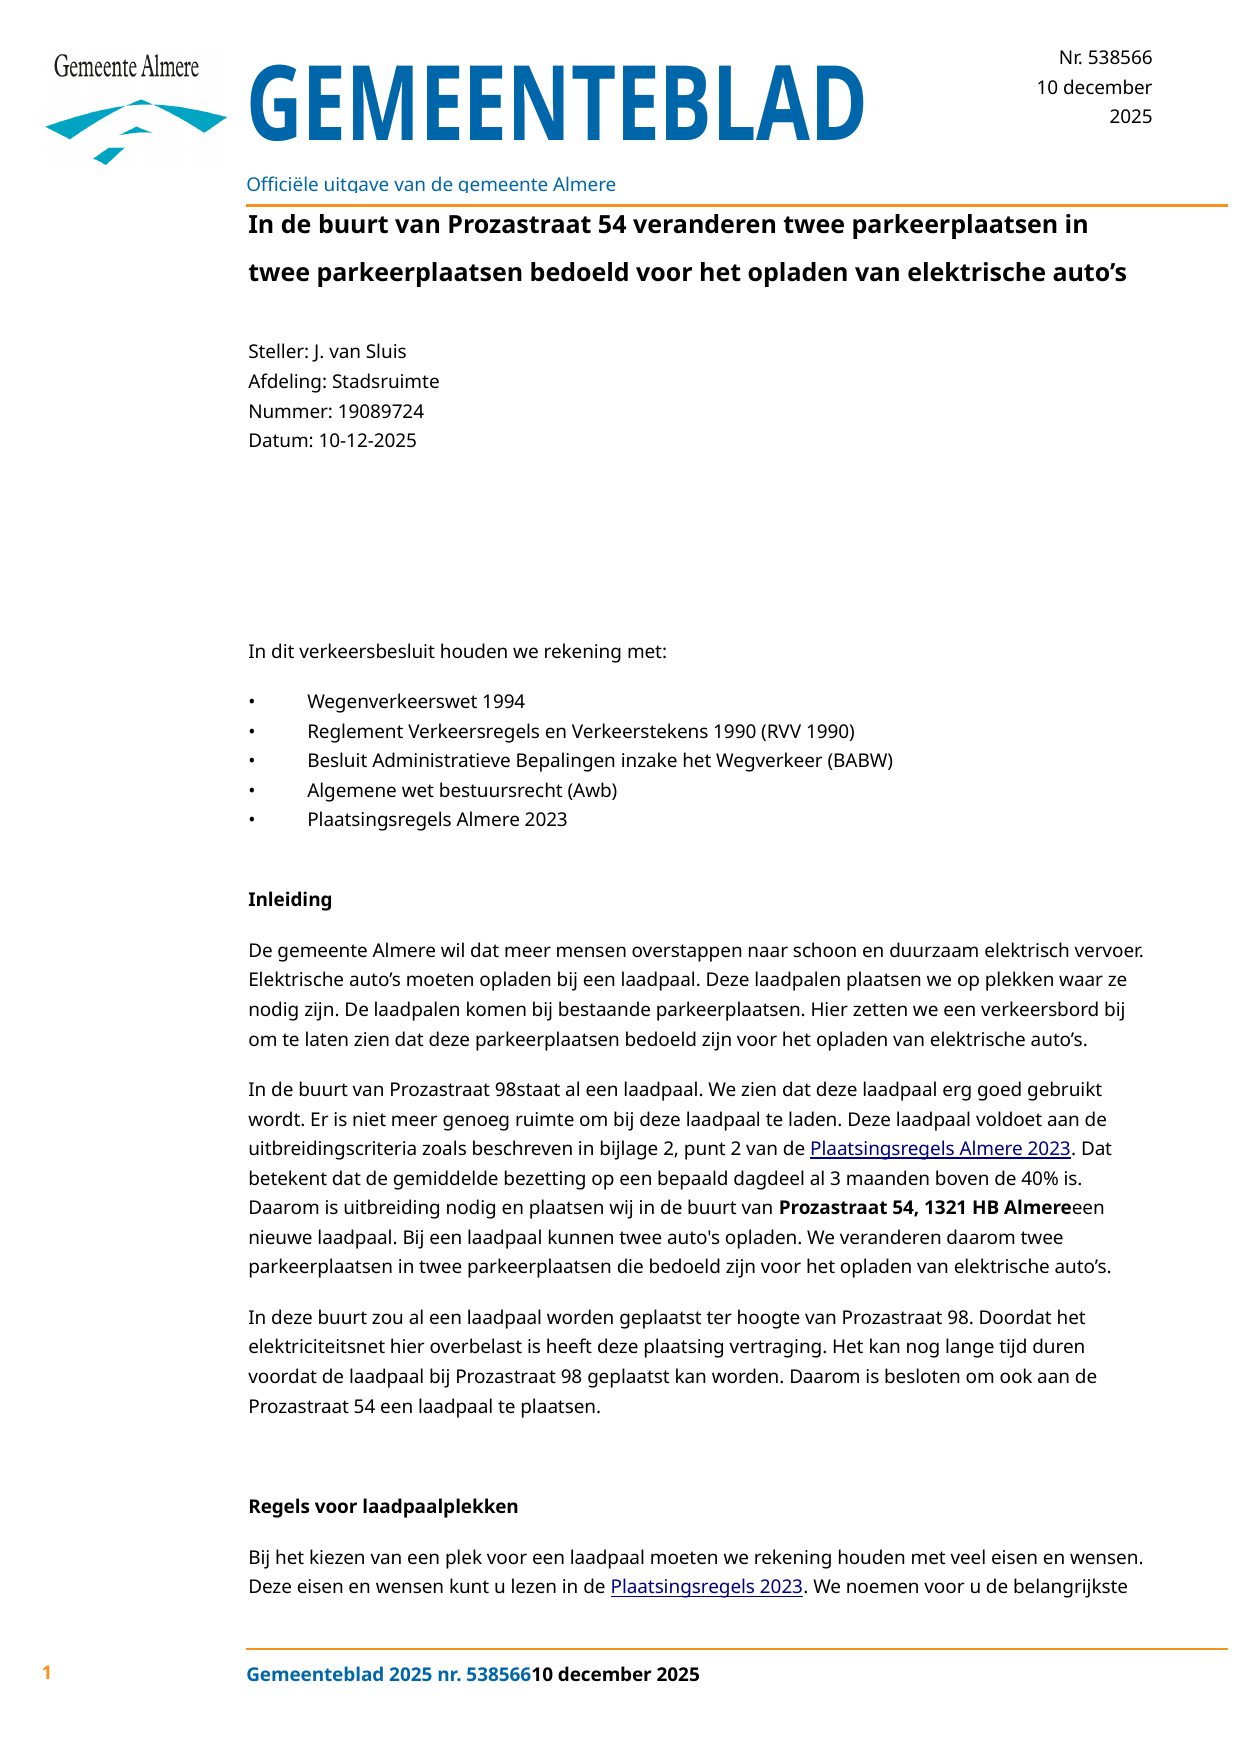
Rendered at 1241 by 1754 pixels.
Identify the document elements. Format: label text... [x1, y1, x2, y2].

picture [41, 47, 231, 172]
list Reglement Verkeersregels en Verkeerstekens 1990 (RVV 1990) [248, 718, 1152, 743]
list Besluit Administratieve Bepalingen inzake het Wegverkeer (BABW) [248, 747, 1152, 773]
text Bij het kiezen van een plek voor een laadpaal moeten we rekening houden met veel eisen en wensen. Deze eisen en wensen kunt u lezen in de Plaatsingsregels 2023. We noemen voor u de belangrijkste [248, 1544, 1152, 1599]
list Plaatsingsregels Almere 2023 [248, 807, 1152, 832]
text Afdeling: Stadsruimte [248, 368, 1152, 394]
list Wegenverkeerswet 1994 [248, 688, 1152, 714]
text Regels voor laadpaalplekken [248, 1494, 1152, 1519]
text Steller: J. van Sluis [248, 339, 1152, 364]
text De gemeente Almere wil dat meer mensen overstappen naar schoon en duurzaam elektrisch vervoer. Elektrische auto’s moeten opladen bij een laadpaal. Deze laadpalen plaatsen we op plekken waar ze nodig zijn. De laadpalen komen bij bestaande parkeerplaatsen. Hier zetten we een verkeersbord bij om te laten zien dat deze parkeerplaatsen bedoeld zijn voor het opladen van elektrische auto’s. [248, 937, 1152, 1051]
text In de buurt van Prozastraat 98staat al een laadpaal. We zien dat deze laadpaal erg goed gebruikt wordt. Er is niet meer genoeg ruimte om bij deze laadpaal te laden. Deze laadpaal voldoet aan de uitbreidingscriteria zoals beschreven in bijlage 2, punt 2 van de Plaatsingsregels Almere 2023. Dat betekent dat de gemiddelde bezetting op een bepaald dagdeel al 3 maanden boven de 40% is. Daarom is uitbreiding nodig en plaatsen wij in de buurt van Prozastraat 54, 1321 HB Almereeen nieuwe laadpaal. Bij een laadpaal kunnen twee auto's opladen. We veranderen daarom twee parkeerplaatsen in twee parkeerplaatsen die bedoeld zijn voor het opladen van elektrische auto’s. [248, 1076, 1152, 1279]
text Nummer: 19089724 [248, 398, 1152, 423]
text In deze buurt zou al een laadpaal worden geplaatst ter hoogte van Prozastraat 98. Doordat het elektriciteitsnet hier overbelast is heeft deze plaatsing vertraging. Het kan nog lange tijd duren voordat de laadpaal bij Prozastraat 98 geplaatst kan worden. Daarom is besloten om ook aan de Prozastraat 54 een laadpaal te plaatsen. [248, 1304, 1152, 1418]
text Datum: 10-12-2025 [248, 427, 1152, 453]
list Algemene wet bestuursrecht (Awb) [248, 777, 1152, 803]
text Inleiding [248, 887, 1152, 912]
text In de buurt van Prozastraat 54 veranderen twee parkeerplaatsen in twee parkeerplaatsen bedoeld voor het opladen van elektrische auto’s [248, 207, 1152, 288]
text In dit verkeersbesluit houden we rekening met: [248, 638, 1152, 663]
